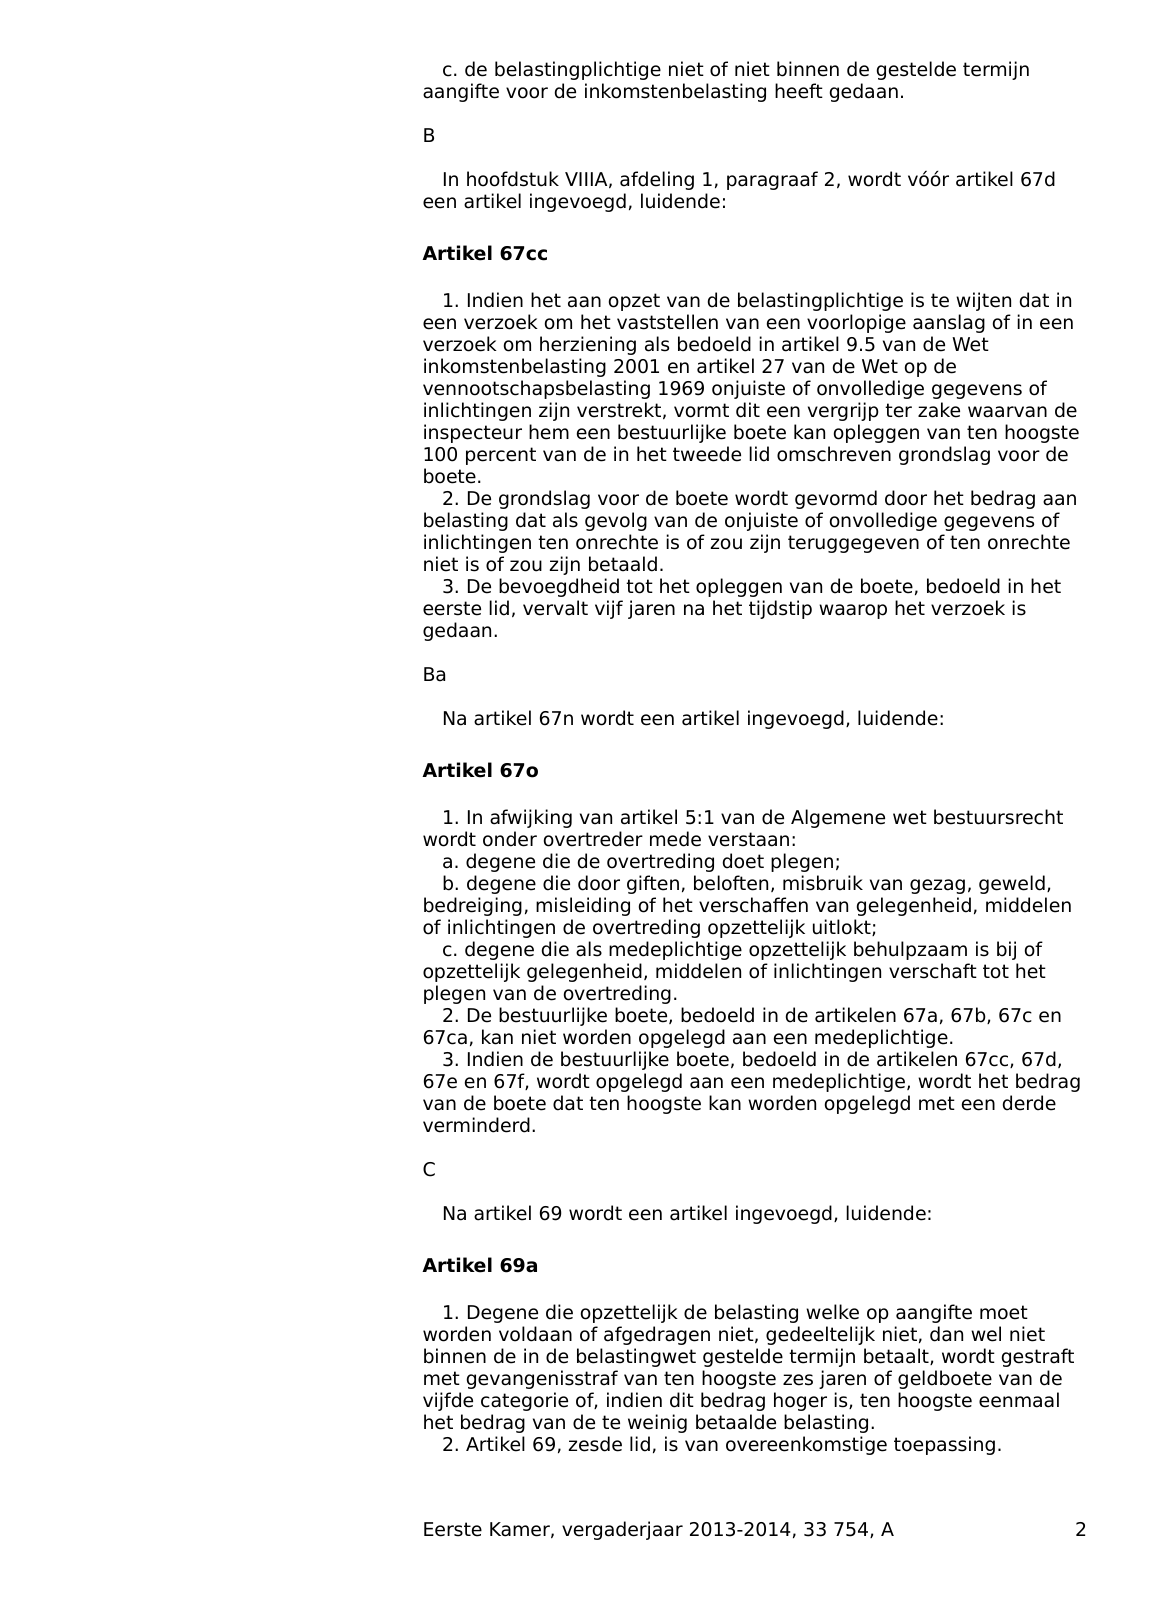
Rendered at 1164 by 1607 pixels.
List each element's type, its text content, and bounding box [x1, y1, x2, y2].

text B [422, 125, 1087, 147]
text Na artikel 69 wordt een artikel ingevoegd, luidende: [422, 1203, 1087, 1225]
text 2. De grondslag voor de boete wordt gevormd door het bedrag aan belasting dat als gevolg van de onjuiste of onvolledige gegevens of inlichtingen ten onrechte is of zou zijn teruggegeven of ten onrechte niet is of zou zijn betaald. [422, 488, 1087, 576]
text 3. Indien de bestuurlijke boete, bedoeld in de artikelen 67cc, 67d, 67e en 67f, wordt opgelegd aan een medeplichtige, wordt het bedrag van de boete dat ten hoogste kan worden opgelegd met een derde verminderd. [422, 1049, 1087, 1137]
subtitle Artikel 67cc [422, 243, 1087, 265]
text c. de belastingplichtige niet of niet binnen de gestelde termijn aangifte voor de inkomstenbelasting heeft gedaan. [422, 59, 1087, 103]
subtitle Artikel 69a [422, 1255, 1087, 1277]
text In hoofdstuk VIIIA, afdeling 1, paragraaf 2, wordt vóór artikel 67d een artikel ingevoegd, luidende: [422, 169, 1087, 213]
text 1. Indien het aan opzet van de belastingplichtige is te wijten dat in een verzoek om het vaststellen van een voorlopige aanslag of in een verzoek om herziening als bedoeld in artikel 9.5 van de Wet inkomstenbelasting 2001 en artikel 27 van de Wet op de vennootschapsbelasting 1969 onjuiste of onvolledige gegevens of inlichtingen zijn verstrekt, vormt dit een vergrijp ter zake waarvan de inspecteur hem een bestuurlijke boete kan opleggen van ten hoogste 100 percent van de in het tweede lid omschreven grondslag voor de boete. [422, 290, 1087, 488]
text b. degene die door giften, beloften, misbruik van gezag, geweld, bedreiging, misleiding of het verschaffen van gelegenheid, middelen of inlichtingen de overtreding opzettelijk uitlokt; [422, 873, 1087, 939]
text C [422, 1159, 1087, 1181]
text Ba [422, 664, 1087, 686]
text Na artikel 67n wordt een artikel ingevoegd, luidende: [422, 708, 1087, 730]
text 2. Artikel 69, zesde lid, is van overeenkomstige toepassing. [422, 1434, 1087, 1456]
text 1. In afwijking van artikel 5:1 van de Algemene wet bestuursrecht wordt onder overtreder mede verstaan: [422, 807, 1087, 851]
text 2. De bestuurlijke boete, bedoeld in de artikelen 67a, 67b, 67c en 67ca, kan niet worden opgelegd aan een medeplichtige. [422, 1005, 1087, 1049]
text 3. De bevoegdheid tot het opleggen van de boete, bedoeld in het eerste lid, vervalt vijf jaren na het tijdstip waarop het verzoek is gedaan. [422, 576, 1087, 642]
text 1. Degene die opzettelijk de belasting welke op aangifte moet worden voldaan of afgedragen niet, gedeeltelijk niet, dan wel niet binnen de in de belastingwet gestelde termijn betaalt, wordt gestraft met gevangenisstraf van ten hoogste zes jaren of geldboete van de vijfde categorie of, indien dit bedrag hoger is, ten hoogste eenmaal het bedrag van de te weinig betaalde belasting. [422, 1302, 1087, 1434]
text c. degene die als medeplichtige opzettelijk behulpzaam is bij of opzettelijk gelegenheid, middelen of inlichtingen verschaft tot het plegen van de overtreding. [422, 939, 1087, 1005]
subtitle Artikel 67o [422, 760, 1087, 782]
text a. degene die de overtreding doet plegen; [422, 851, 1087, 873]
